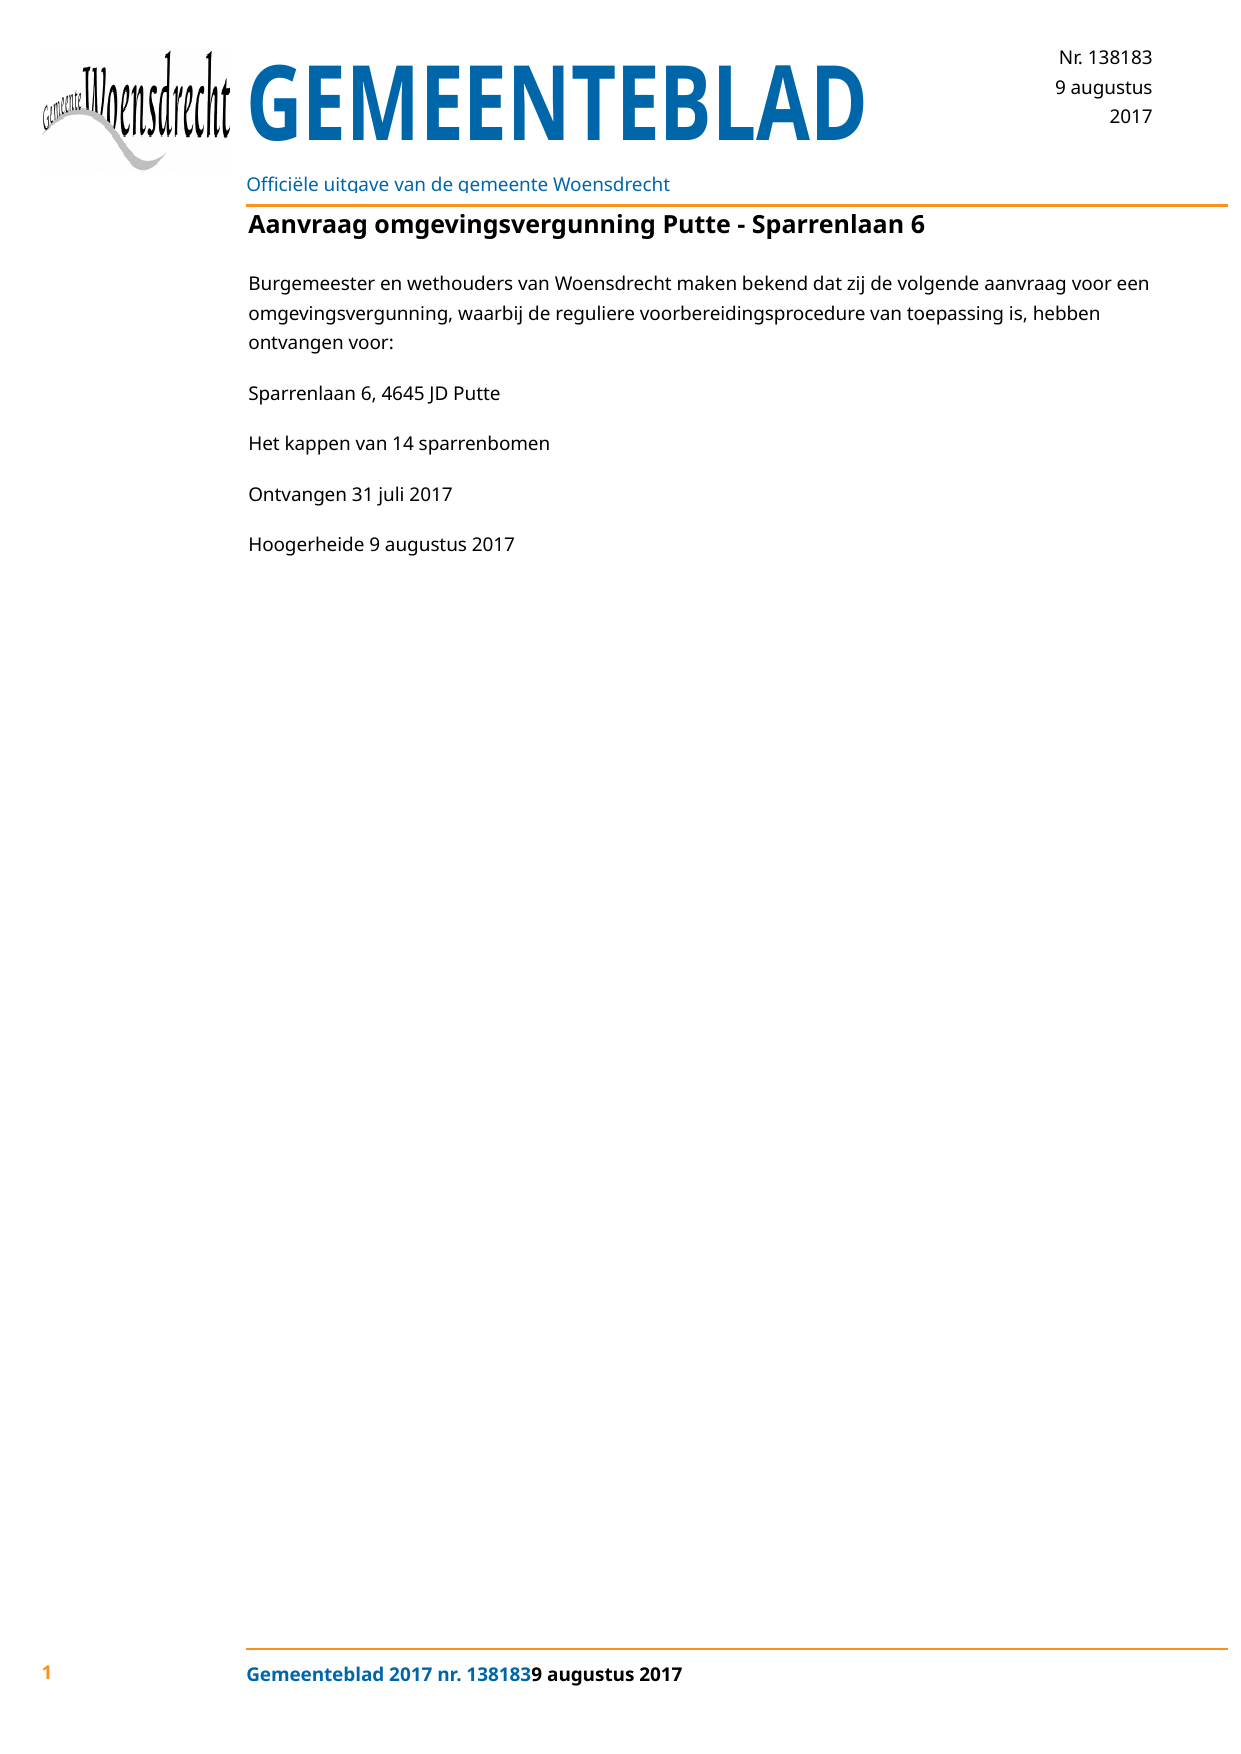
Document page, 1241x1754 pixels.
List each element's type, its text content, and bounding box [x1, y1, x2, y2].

text Hoogerheide 9 augustus 2017 [248, 531, 1152, 557]
text Het kappen van 14 sparrenbomen [248, 430, 1152, 456]
picture [41, 47, 231, 172]
text Ontvangen 31 juli 2017 [248, 481, 1152, 506]
text Sparrenlaan 6, 4645 JD Putte [248, 380, 1152, 406]
text Aanvraag omgevingsvergunning Putte - Sparrenlaan 6 [248, 207, 1152, 241]
text Burgemeester en wethouders van Woensdrecht maken bekend dat zij de volgende aanvraag voor een omgevingsvergunning, waarbij de reguliere voorbereidingsprocedure van toepassing is, hebben ontvangen voor: [248, 270, 1152, 355]
